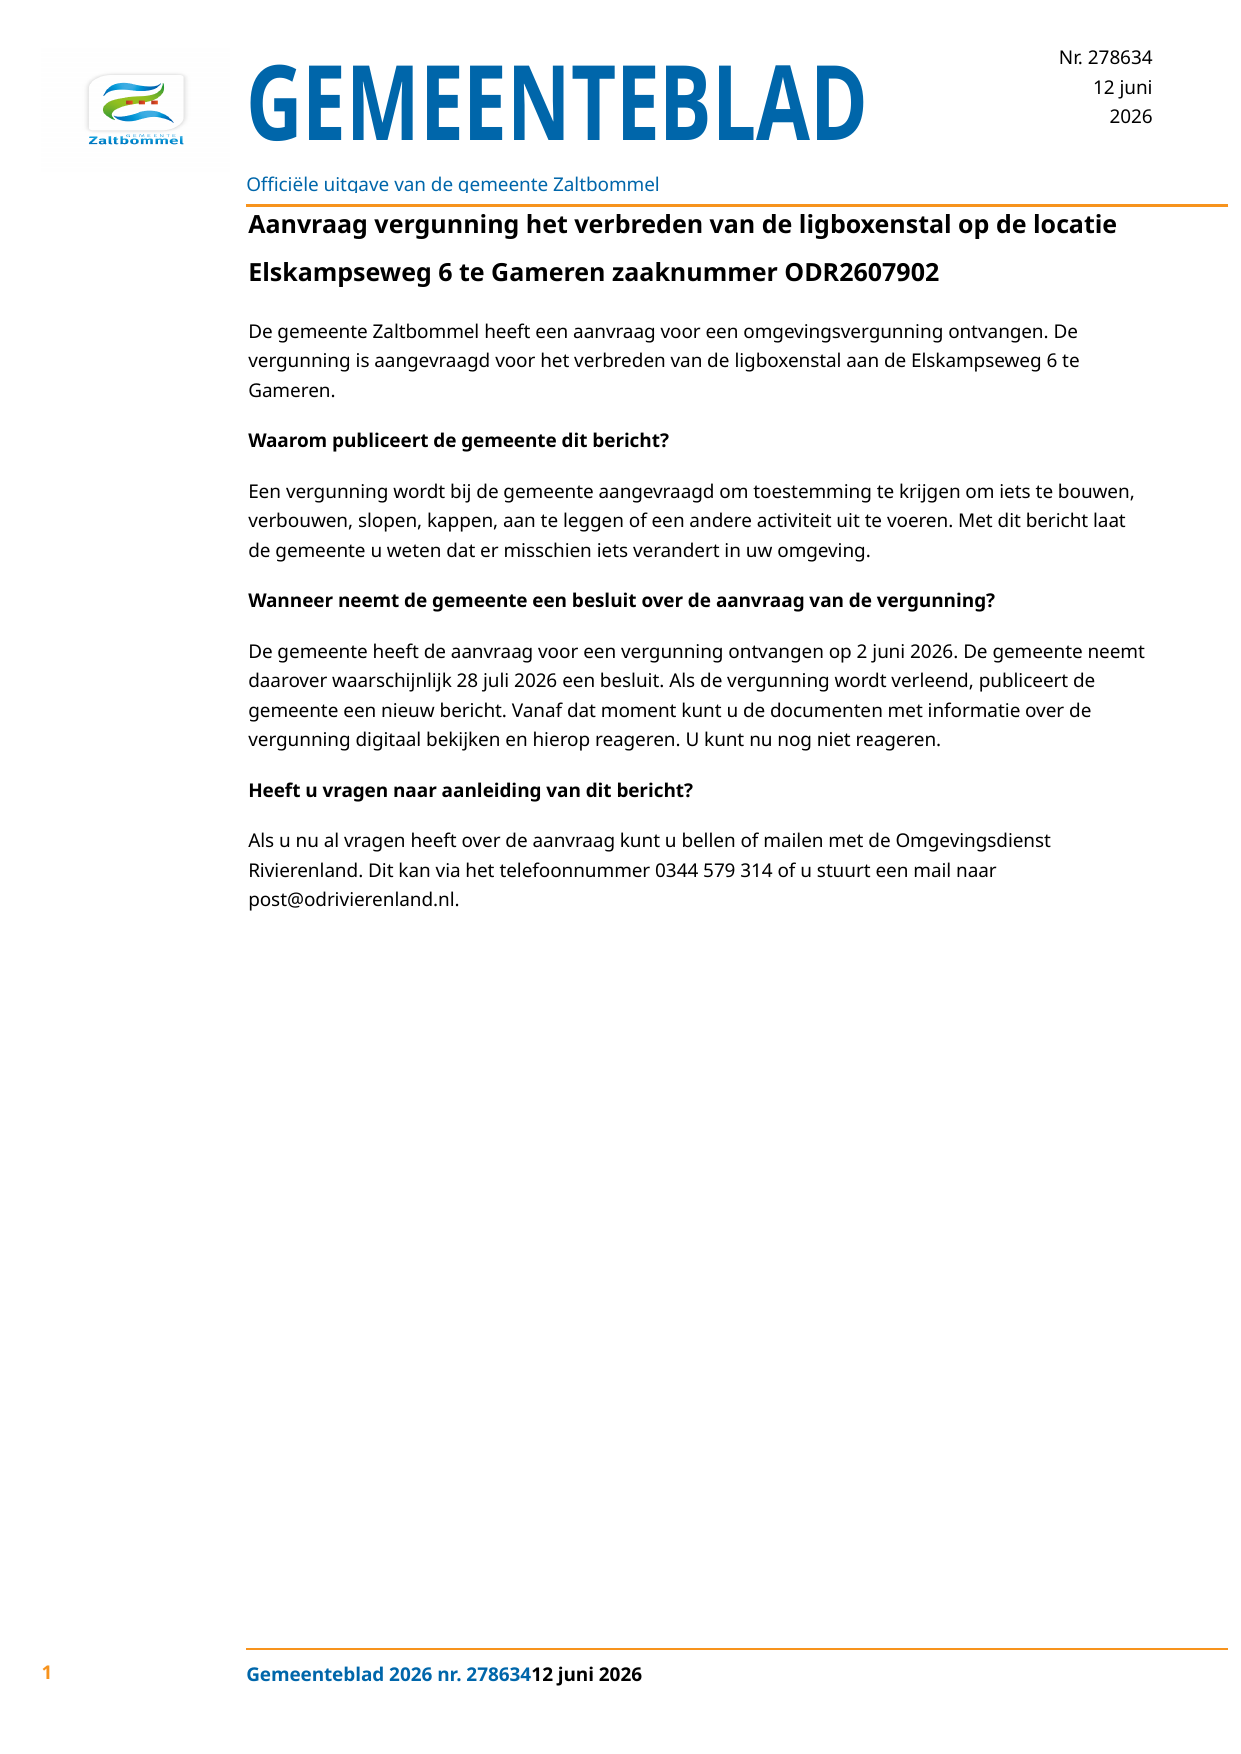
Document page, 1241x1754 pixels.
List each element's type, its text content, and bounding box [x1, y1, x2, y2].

text Als u nu al vragen heeft over de aanvraag kunt u bellen of mailen met de Omgevingsdienst Rivierenland. Dit kan via het telefoonnummer 0344 579 314 of u stuurt een mail naar post@odrivierenland.nl. [248, 827, 1152, 912]
text Aanvraag vergunning het verbreden van de ligboxenstal op de locatie Elskampseweg 6 te Gameren zaaknummer ODR2607902 [248, 207, 1152, 288]
text De gemeente Zaltbommel heeft een aanvraag voor een omgevingsvergunning ontvangen. De vergunning is aangevraagd voor het verbreden van de ligboxenstal aan de Elskampseweg 6 te Gameren. [248, 318, 1152, 403]
text Waarom publiceert de gemeente dit bericht? [248, 427, 1152, 453]
text De gemeente heeft de aanvraag voor een vergunning ontvangen op 2 juni 2026. De gemeente neemt daarover waarschijnlijk 28 juli 2026 een besluit. Als de vergunning wordt verleend, publiceert de gemeente een nieuw bericht. Vanaf dat moment kunt u de documenten met informatie over de vergunning digitaal bekijken en hierop reageren. U kunt nu nog niet reageren. [248, 638, 1152, 752]
picture [41, 47, 231, 172]
text Heeft u vragen naar aanleiding van dit bericht? [248, 777, 1152, 803]
text Wanneer neemt de gemeente een besluit over de aanvraag van de vergunning? [248, 587, 1152, 613]
text Een vergunning wordt bij de gemeente aangevraagd om toestemming te krijgen om iets te bouwen, verbouwen, slopen, kappen, aan te leggen of een andere activiteit uit te voeren. Met dit bericht laat de gemeente u weten dat er misschien iets verandert in uw omgeving. [248, 478, 1152, 563]
